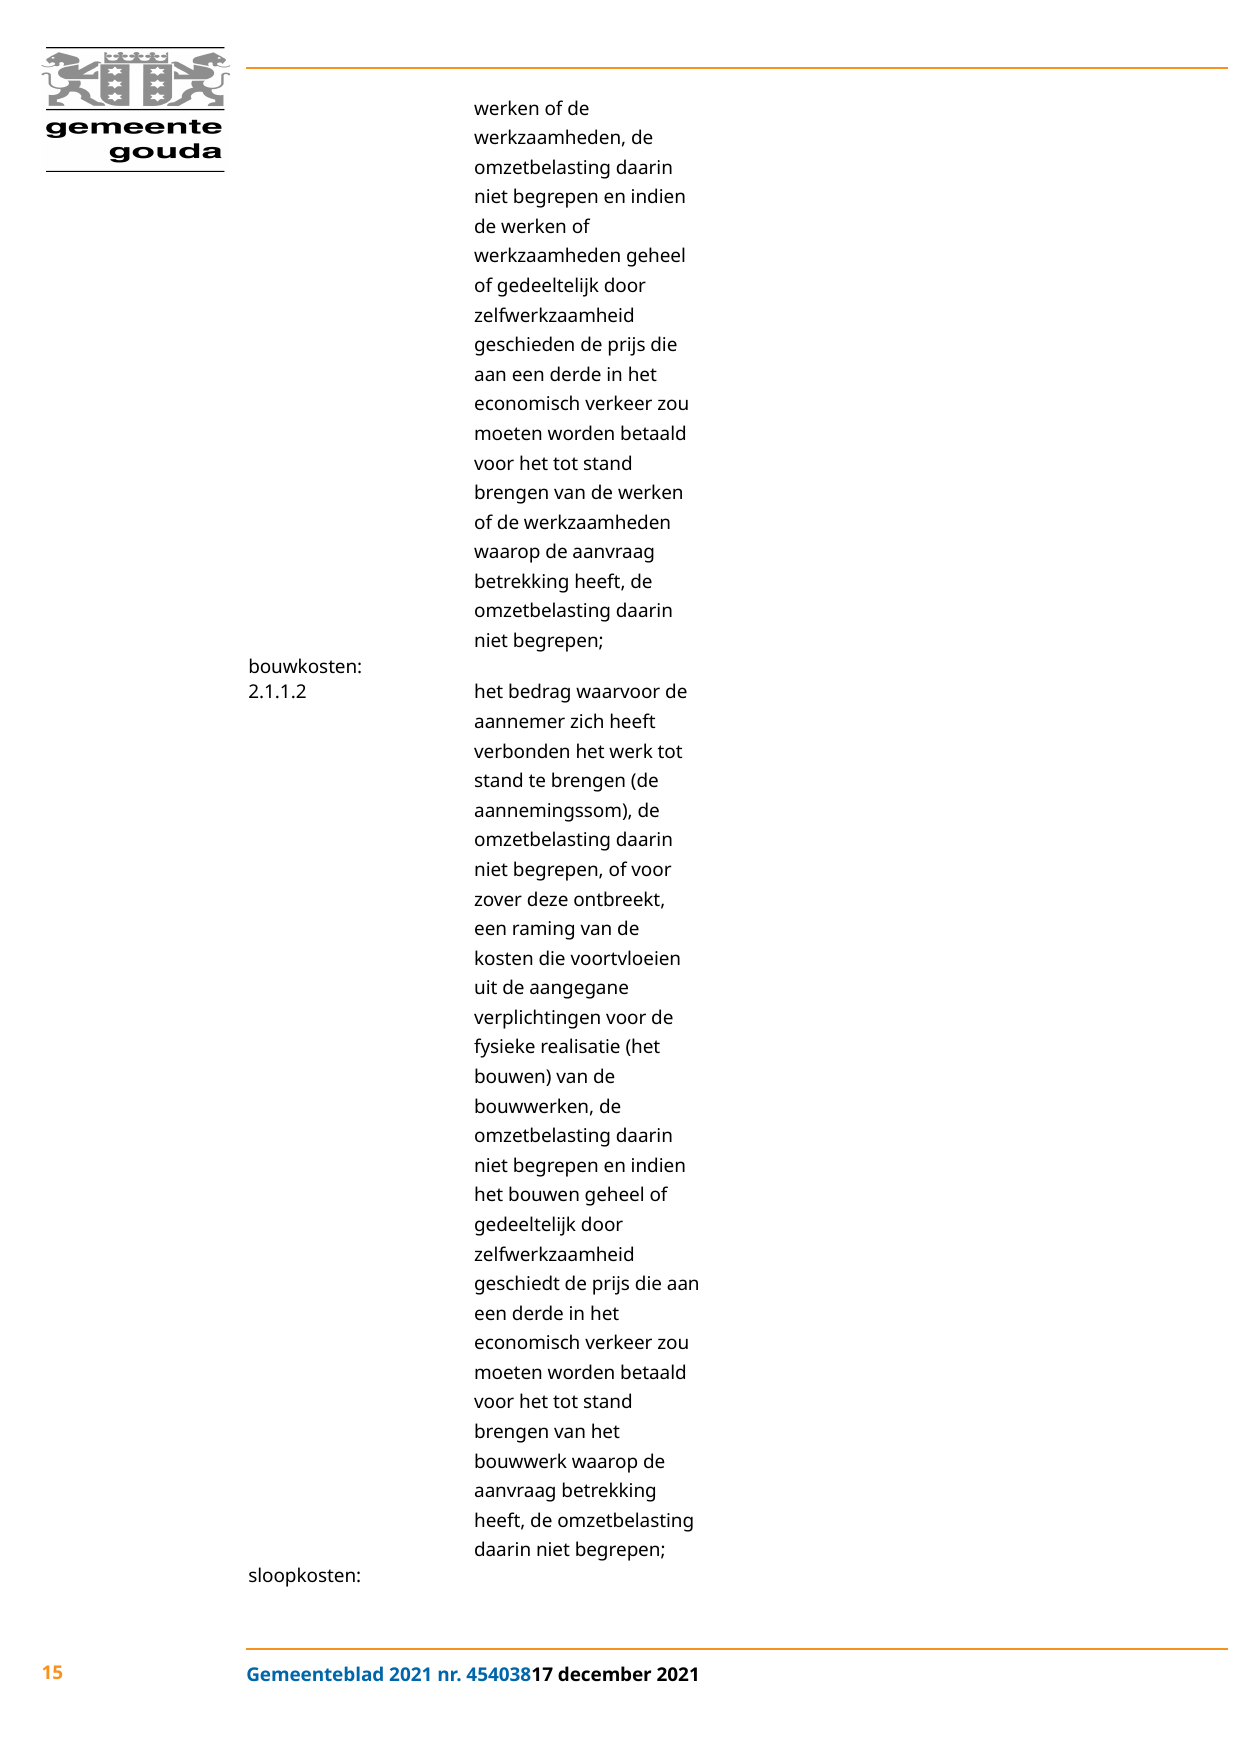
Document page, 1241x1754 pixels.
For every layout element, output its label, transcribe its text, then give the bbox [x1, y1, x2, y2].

picture [41, 47, 231, 172]
table_cell [700, 679, 926, 1562]
table_cell sloopkosten: [248, 1563, 926, 1588]
table_cell [926, 653, 1152, 679]
table_cell [926, 679, 1152, 1562]
table_cell bouwkosten: [248, 653, 926, 679]
table_cell het bedrag waarvoor de aannemer zich heeft verbonden het werk tot stand te brengen (de aannemingssom), de omzetbelasting daarin niet begrepen, of voor zover deze ontbreekt, een raming van de kosten die voortvloeien uit de aangegane verplichtingen voor de fysieke realisatie (het bouwen) van de bouwwerken, de omzetbelasting daarin niet begrepen en indien het bouwen geheel of gedeeltelijk door zelfwerkzaamheid geschiedt de prijs die aan een derde in het economisch verkeer zou moeten worden betaald voor het tot stand brengen van het bouwwerk waarop de aanvraag betrekking heeft, de omzetbelasting daarin niet begrepen; [474, 679, 700, 1562]
table_cell [248, 95, 474, 653]
table_cell [700, 95, 926, 653]
table_cell werken of de werkzaamheden, de omzetbelasting daarin niet begrepen en indien de werken of werkzaamheden geheel of gedeeltelijk door zelfwerkzaamheid geschieden de prijs die aan een derde in het economisch verkeer zou moeten worden betaald voor het tot stand brengen van de werken of de werkzaamheden waarop de aanvraag betrekking heeft, de omzetbelasting daarin niet begrepen; [474, 95, 700, 653]
table_cell [926, 1563, 1152, 1588]
table_cell [926, 95, 1152, 653]
table_cell 2.1.1.2 [248, 679, 474, 1562]
